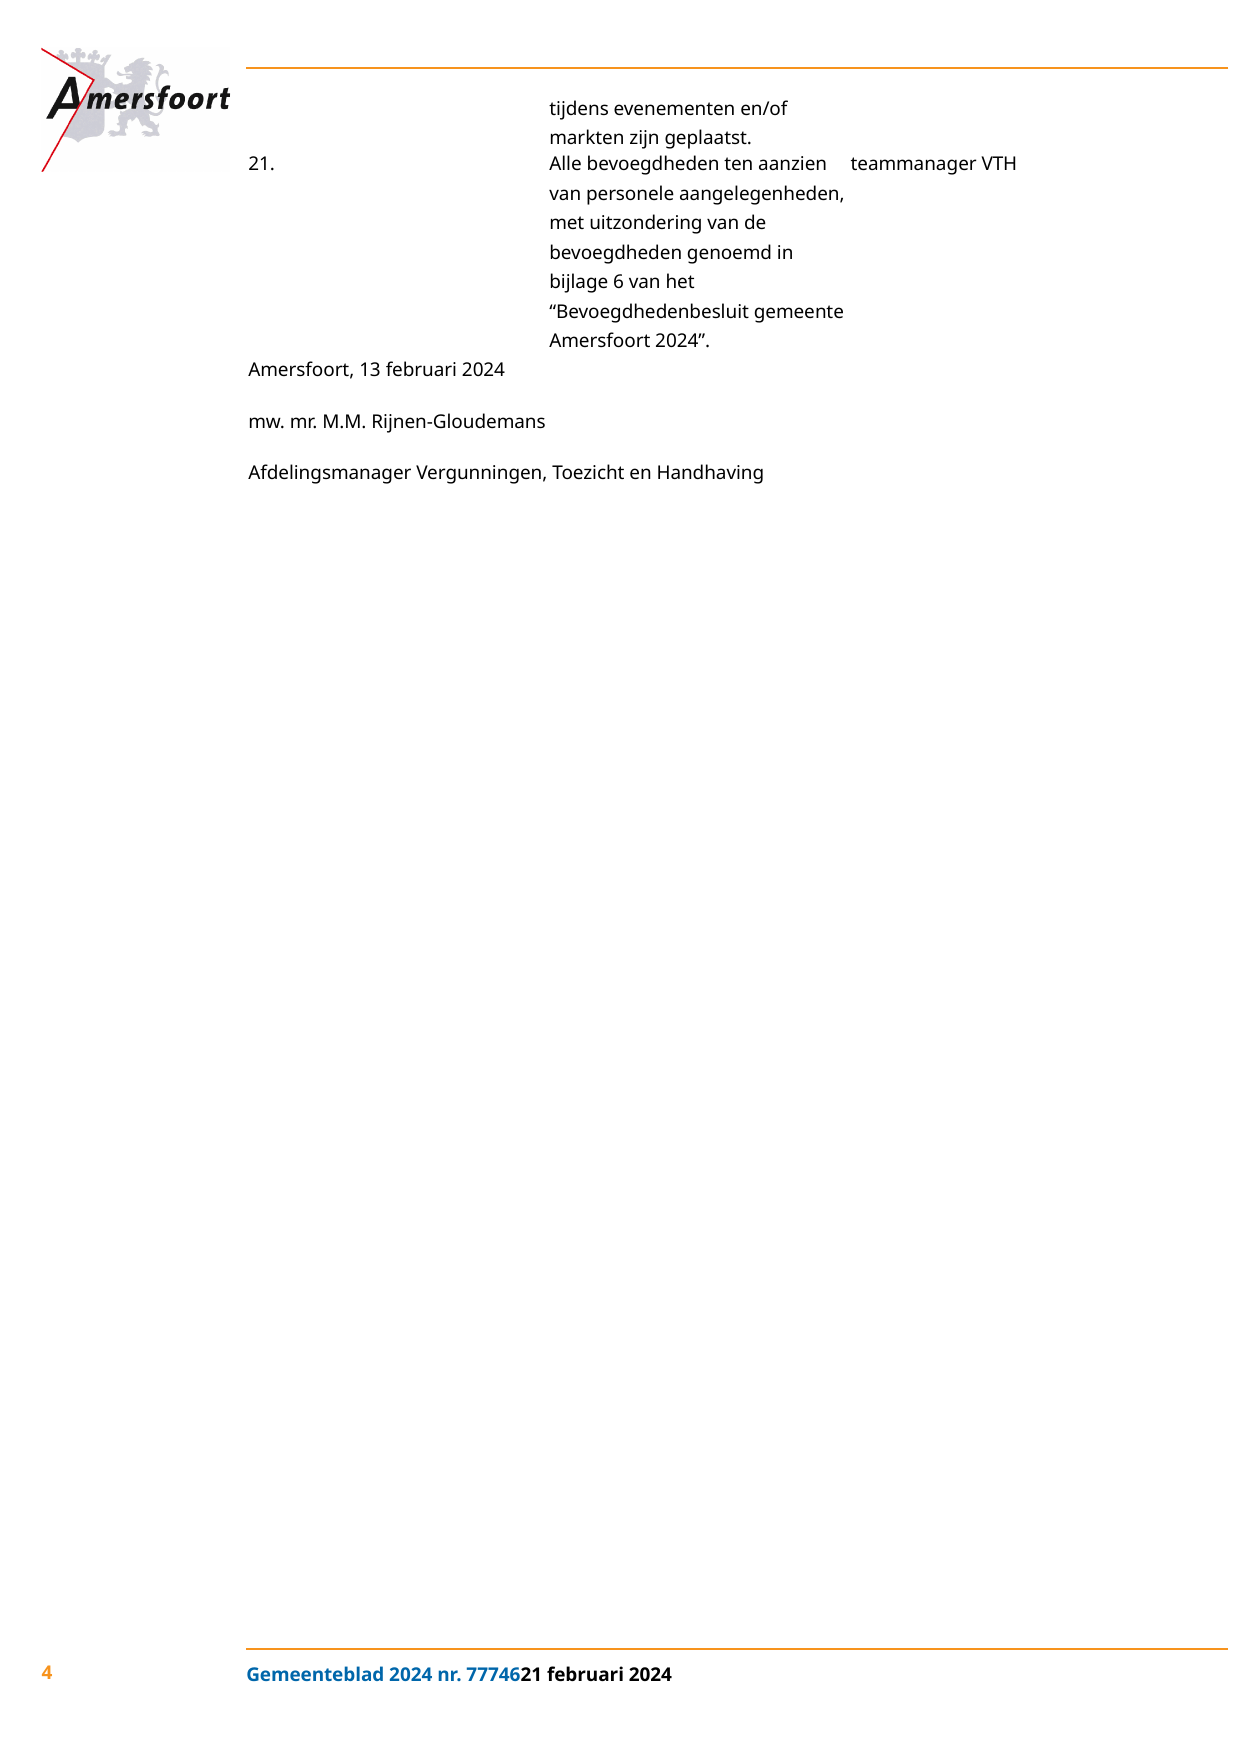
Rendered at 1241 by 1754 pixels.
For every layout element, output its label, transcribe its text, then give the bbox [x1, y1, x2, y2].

table_cell teammanager VTH [850, 150, 1152, 353]
table_cell [248, 95, 549, 150]
text Amersfoort, 13 februari 2024 [248, 357, 1152, 382]
table_cell [248, 150, 549, 353]
text mw. mr. M.M. Rijnen-Gloudemans [248, 408, 1152, 434]
table_cell [850, 95, 1152, 150]
table_cell tijdens evenementen en/of markten zijn geplaatst. [549, 95, 850, 150]
table_cell Alle bevoegdheden ten aanzien van personele aangelegenheden, met uitzondering van de bevoegdheden genoemd in bijlage 6 van het “Bevoegdhedenbesluit gemeente Amersfoort 2024”. [549, 150, 850, 353]
text Afdelingsmanager Vergunningen, Toezicht en Handhaving [248, 459, 1152, 485]
picture [41, 47, 231, 172]
